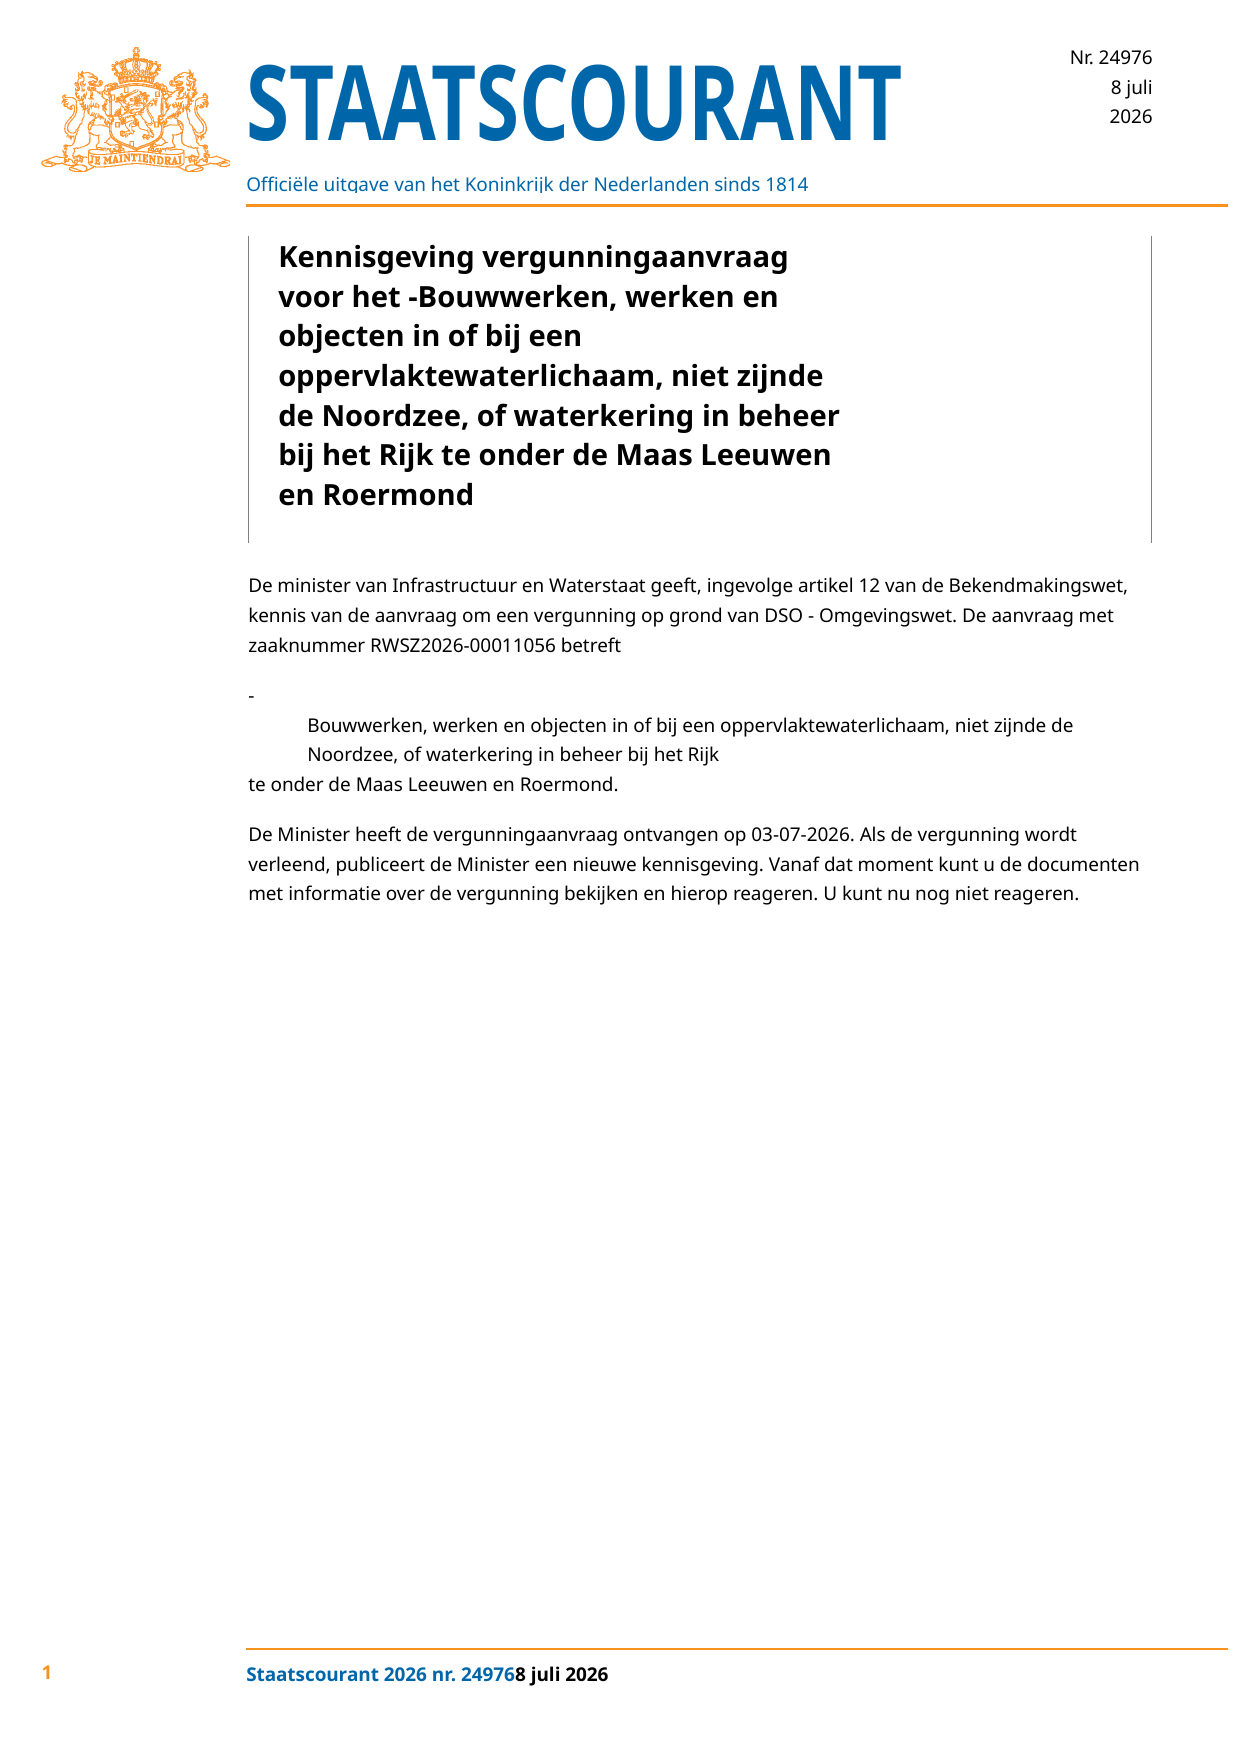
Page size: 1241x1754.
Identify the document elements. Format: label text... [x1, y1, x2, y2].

picture [41, 47, 231, 172]
list Bouwwerken, werken en objecten in of bij een oppervlaktewaterlichaam, niet zijnde de Noordzee, of waterkering in beheer bij het Rijk [248, 712, 1152, 767]
text De Minister heeft de vergunningaanvraag ontvangen op 03-07-2026. Als de vergunning wordt verleend, publiceert de Minister een nieuwe kennisgeving. Vanaf dat moment kunt u de documenten met informatie over de vergunning bekijken en hierop reageren. U kunt nu nog niet reageren. [248, 821, 1152, 906]
picture [912, 236, 1090, 414]
table_header [850, 414, 1151, 543]
text De minister van Infrastructuur en Waterstaat geeft, ingevolge artikel 12 van de Bekendmakingswet, kennis van de aanvraag om een vergunning op grond van DSO - Omgevingswet. De aanvraag met zaaknummer RWSZ2026-00011056 betreft [248, 573, 1152, 658]
table_header [850, 236, 912, 413]
table_header Kennisgeving vergunningaanvraag voor het -Bouwwerken, werken en objecten in of bij een oppervlaktewaterlichaam, niet zijnde de Noordzee, of waterkering in beheer bij het Rijk te onder de Maas Leeuwen en Roermond [249, 236, 850, 543]
table_header [1090, 236, 1151, 413]
text te onder de Maas Leeuwen en Roermond. [248, 771, 1152, 797]
